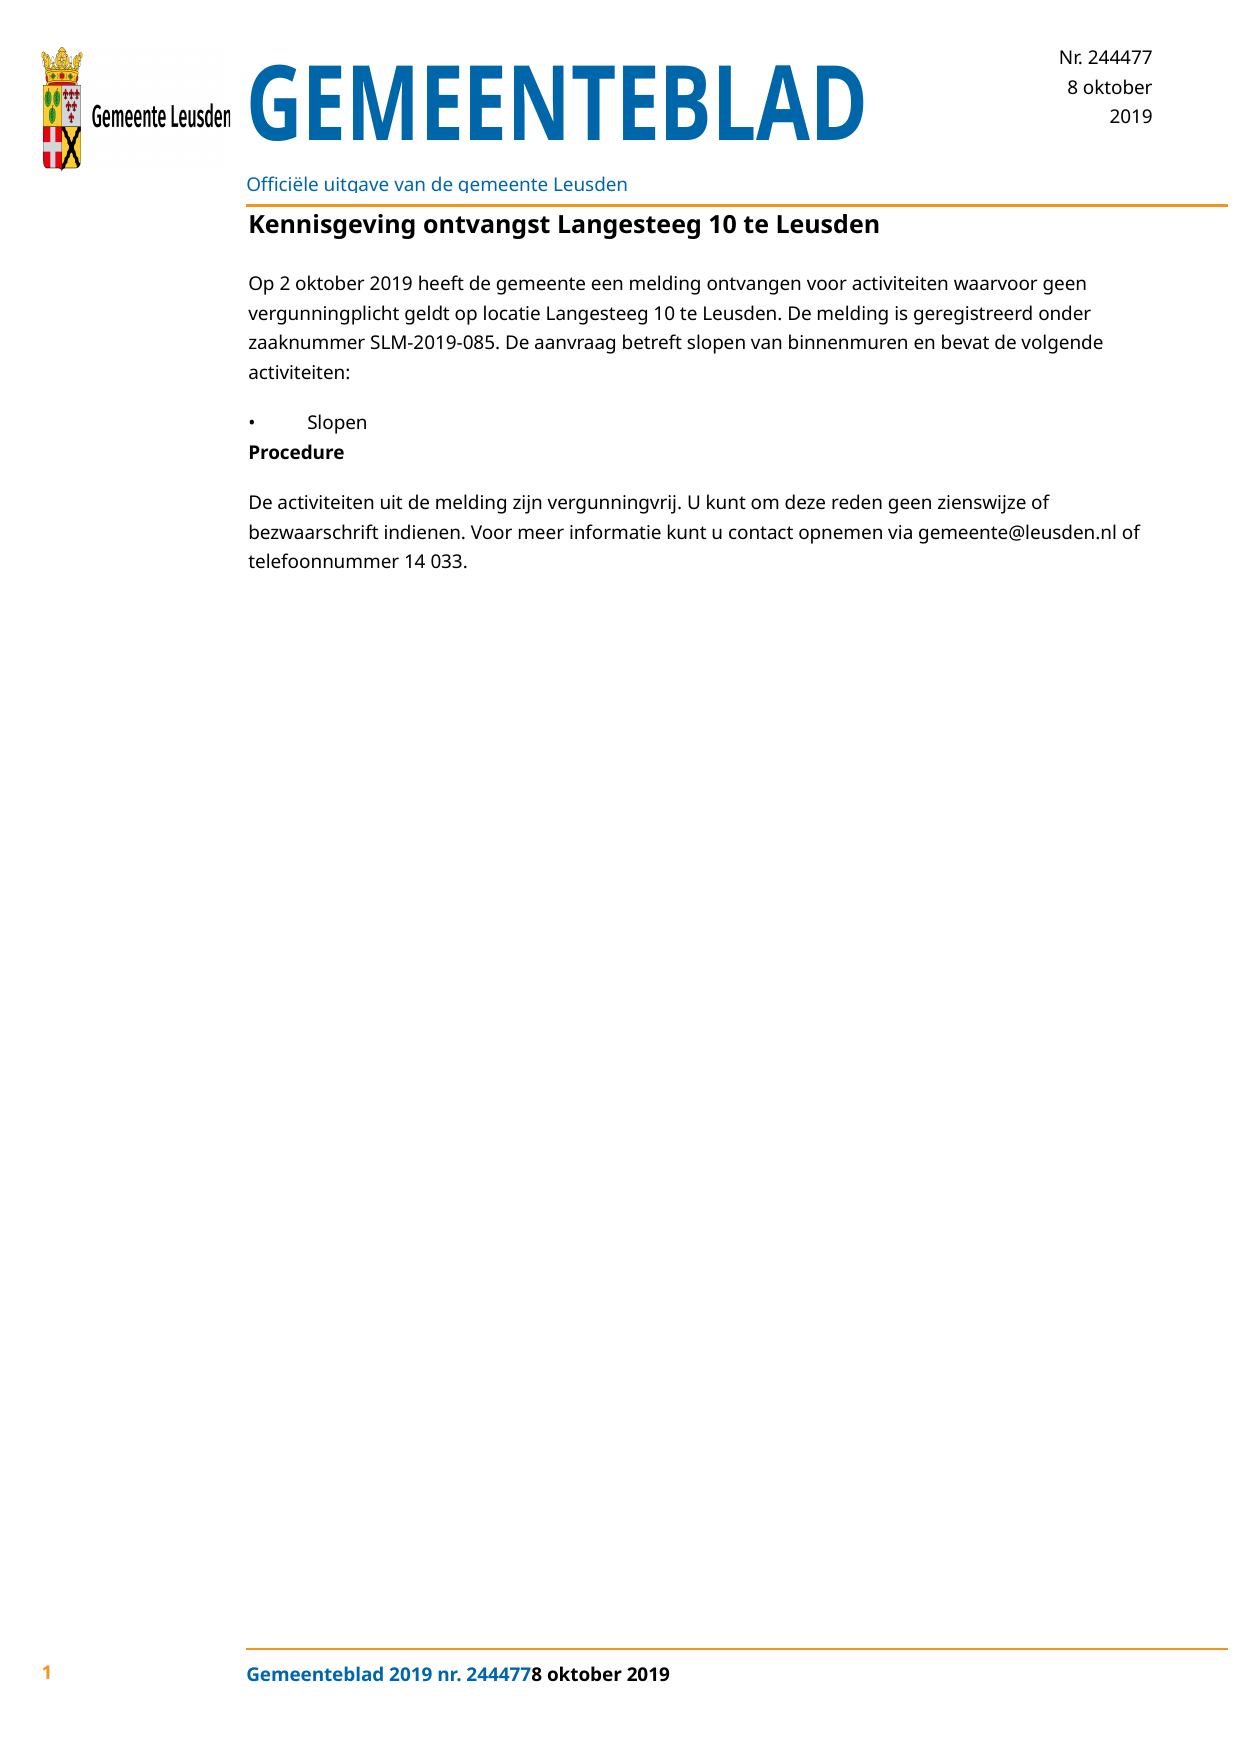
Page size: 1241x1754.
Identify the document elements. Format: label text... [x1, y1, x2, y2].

text De activiteiten uit de melding zijn vergunningvrij. U kunt om deze reden geen zienswijze of bezwaarschrift indienen. Voor meer informatie kunt u contact opnemen via gemeente@leusden.nl of telefoonnummer 14 033. [248, 489, 1152, 574]
text Procedure [248, 439, 1152, 465]
text Kennisgeving ontvangst Langesteeg 10 te Leusden [248, 207, 1152, 241]
text Op 2 oktober 2019 heeft de gemeente een melding ontvangen voor activiteiten waarvoor geen vergunningplicht geldt op locatie Langesteeg 10 te Leusden. De melding is geregistreerd onder zaaknummer SLM-2019-085. De aanvraag betreft slopen van binnenmuren en bevat de volgende activiteiten: [248, 270, 1152, 385]
list Slopen [248, 409, 1152, 435]
picture [41, 47, 231, 172]
